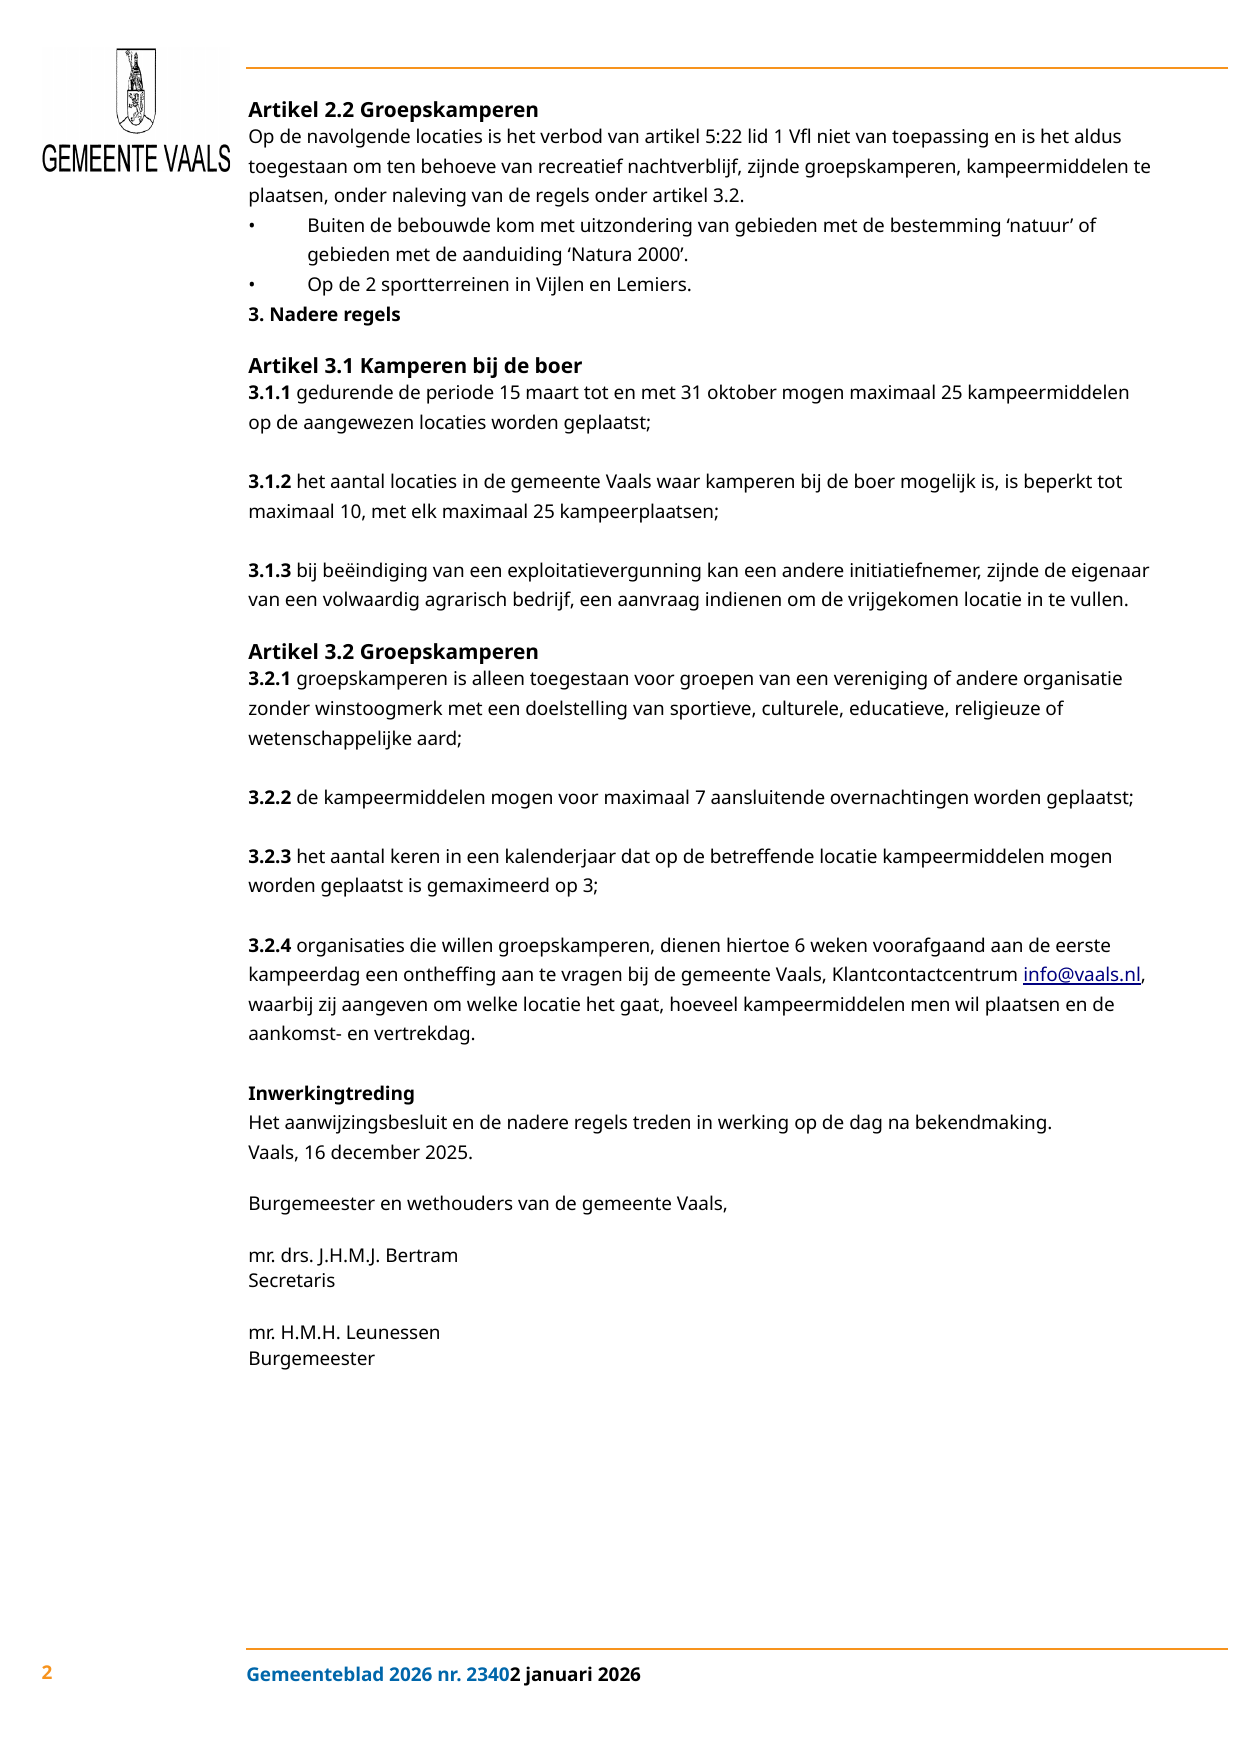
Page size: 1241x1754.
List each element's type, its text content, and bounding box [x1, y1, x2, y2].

list Op de 2 sportterreinen in Vijlen en Lemiers. [248, 271, 1152, 297]
text Artikel 2.2 Groepskamperen [248, 95, 1152, 123]
text 3. Nadere regels [248, 301, 1152, 326]
text 3.1.3 bij beëindiging van een exploitatievergunning kan een andere initiatiefnemer, zijnde de eigenaar van een volwaardig agrarisch bedrijf, een aanvraag indienen om de vrijgekomen locatie in te vullen. [248, 557, 1152, 612]
text Artikel 3.2 Groepskamperen [248, 637, 1152, 666]
list Buiten de bebouwde kom met uitzondering van gebieden met de bestemming ‘natuur’ of gebieden met de aanduiding ‘Natura 2000’. [248, 212, 1152, 267]
text Het aanwijzingsbesluit en de nadere regels treden in werking op de dag na bekendmaking. [248, 1109, 1152, 1135]
text Burgemeester en wethouders van de gemeente Vaals, [248, 1190, 1152, 1216]
text Vaals, 16 december 2025. [248, 1139, 1152, 1164]
text 3.1.1 gedurende de periode 15 maart tot en met 31 oktober mogen maximaal 25 kampeermiddelen op de aangewezen locaties worden geplaatst; [248, 379, 1152, 435]
picture [41, 47, 231, 172]
text 3.2.1 groepskamperen is alleen toegestaan voor groepen van een vereniging of andere organisatie zonder winstoogmerk met een doelstelling van sportieve, culturele, educatieve, religieuze of wetenschappelijke aard; [248, 666, 1152, 750]
text mr. H.M.H. Leunessen [248, 1319, 1152, 1345]
text 3.2.4 organisaties die willen groepskamperen, dienen hiertoe 6 weken voorafgaand aan de eerste kampeerdag een ontheffing aan te vragen bij de gemeente Vaals, Klantcontactcentrum info@vaals.nl, waarbij zij aangeven om welke locatie het gaat, hoeveel kampeermiddelen men wil plaatsen en de aankomst- en vertrekdag. [248, 932, 1152, 1046]
text Artikel 3.1 Kamperen bij de boer [248, 351, 1152, 379]
text Op de navolgende locaties is het verbod van artikel 5:22 lid 1 Vfl niet van toepassing en is het aldus toegestaan om ten behoeve van recreatief nachtverblijf, zijnde groepskamperen, kampeermiddelen te plaatsen, onder naleving van de regels onder artikel 3.2. [248, 123, 1152, 208]
text Inwerkingtreding [248, 1080, 1152, 1105]
text 3.2.3 het aantal keren in een kalenderjaar dat op de betreffende locatie kampeermiddelen mogen worden geplaatst is gemaximeerd op 3; [248, 843, 1152, 898]
text Secretaris [248, 1267, 1152, 1293]
text Burgemeester [248, 1345, 1152, 1370]
text 3.2.2 de kampeermiddelen mogen voor maximaal 7 aansluitende overnachtingen worden geplaatst; [248, 784, 1152, 809]
text mr. drs. J.H.M.J. Bertram [248, 1242, 1152, 1267]
text 3.1.2 het aantal locaties in de gemeente Vaals waar kamperen bij de boer mogelijk is, is beperkt tot maximaal 10, met elk maximaal 25 kampeerplaatsen; [248, 468, 1152, 524]
